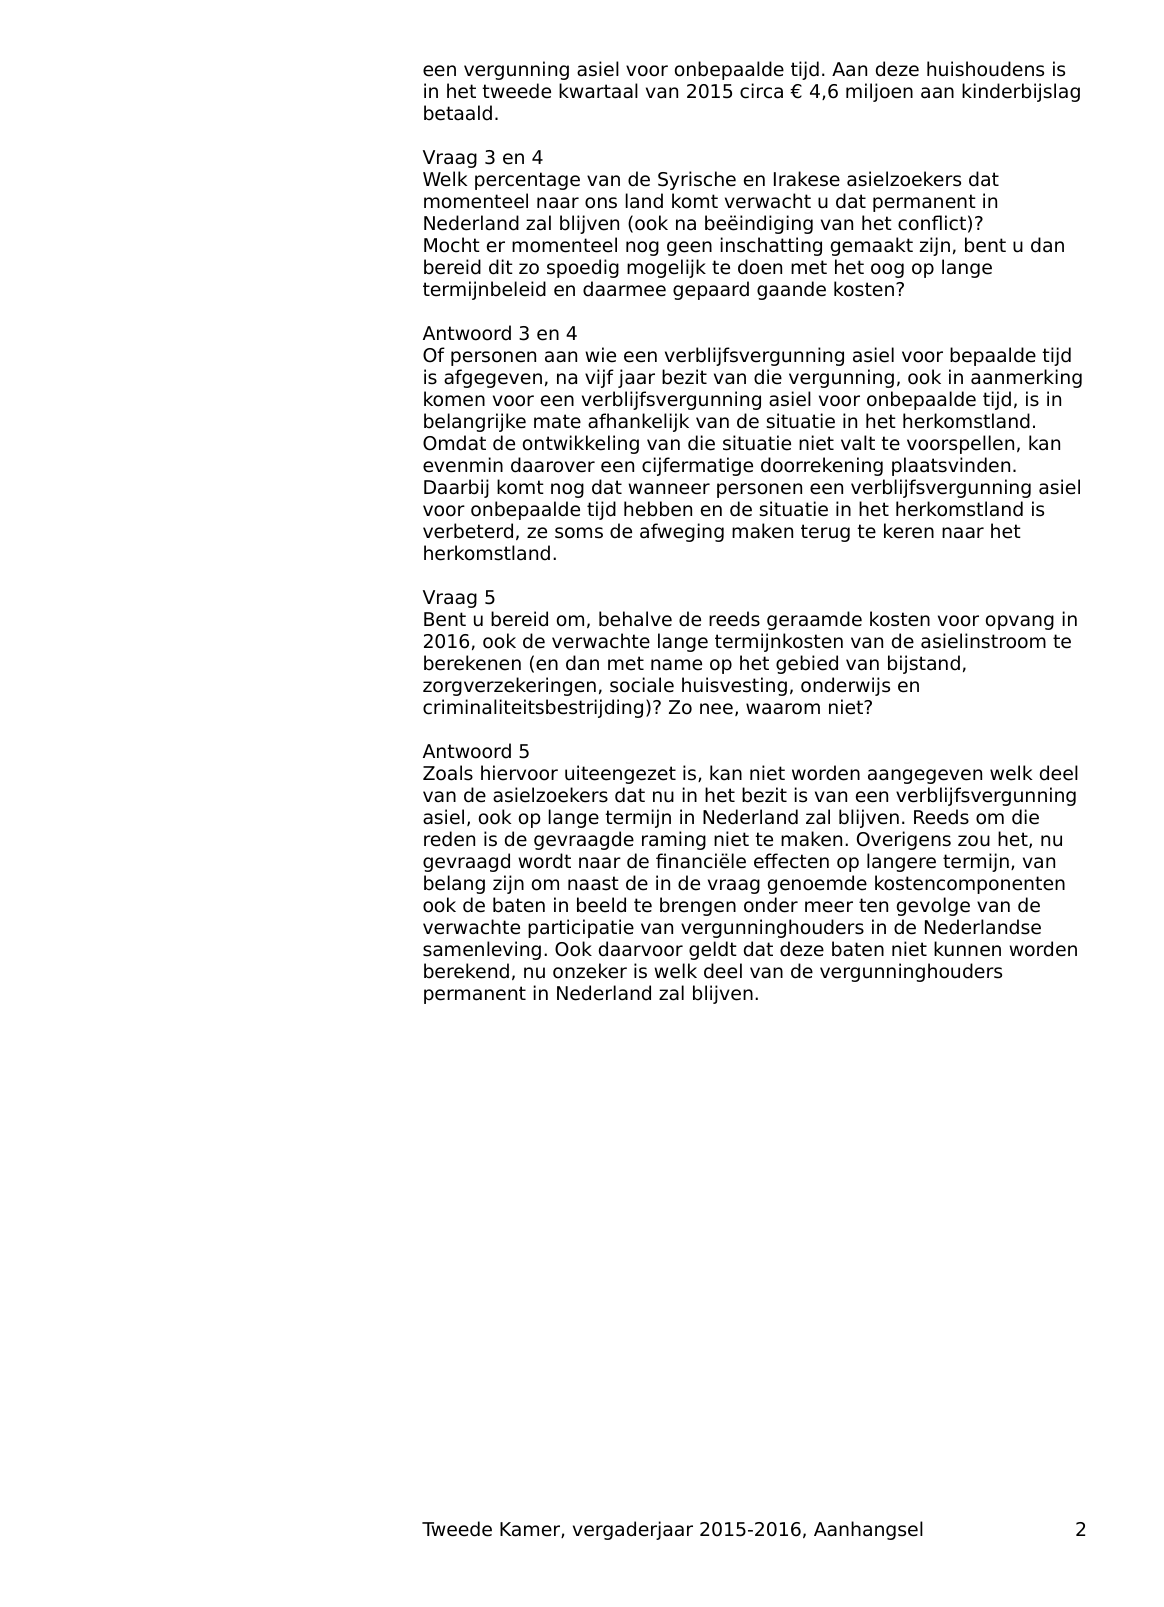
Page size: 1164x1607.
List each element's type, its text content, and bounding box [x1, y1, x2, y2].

text Vraag 5 [422, 587, 1087, 609]
text Antwoord 5 [422, 741, 1087, 763]
text Zoals hiervoor uiteengezet is, kan niet worden aangegeven welk deel van de asielzoekers dat nu in het bezit is van een verblijfsvergunning asiel, ook op lange termijn in Nederland zal blijven. Reeds om die reden is de gevraagde raming niet te maken. Overigens zou het, nu gevraagd wordt naar de financiële effecten op langere termijn, van belang zijn om naast de in de vraag genoemde kostencomponenten ook de baten in beeld te brengen onder meer ten gevolge van de verwachte participatie van vergunninghouders in de Nederlandse samenleving. Ook daarvoor geldt dat deze baten niet kunnen worden berekend, nu onzeker is welk deel van de vergunninghouders permanent in Nederland zal blijven. [422, 763, 1087, 1005]
text Of personen aan wie een verblijfsvergunning asiel voor bepaalde tijd is afgegeven, na vijf jaar bezit van die vergunning, ook in aanmerking komen voor een verblijfsvergunning asiel voor onbepaalde tijd, is in belangrijke mate afhankelijk van de situatie in het herkomstland. Omdat de ontwikkeling van die situatie niet valt te voorspellen, kan evenmin daarover een cijfermatige doorrekening plaatsvinden. Daarbij komt nog dat wanneer personen een verblijfsvergunning asiel voor onbepaalde tijd hebben en de situatie in het herkomstland is verbeterd, ze soms de afweging maken terug te keren naar het herkomstland. [422, 345, 1087, 565]
text Bent u bereid om, behalve de reeds geraamde kosten voor opvang in 2016, ook de verwachte lange termijnkosten van de asielinstroom te berekenen (en dan met name op het gebied van bijstand, zorgverzekeringen, sociale huisvesting, onderwijs en criminaliteitsbestrijding)? Zo nee, waarom niet? [422, 609, 1087, 719]
text Welk percentage van de Syrische en Irakese asielzoekers dat momenteel naar ons land komt verwacht u dat permanent in Nederland zal blijven (ook na beëindiging van het conflict)? [422, 169, 1087, 235]
text een vergunning asiel voor onbepaalde tijd. Aan deze huishoudens is in het tweede kwartaal van 2015 circa € 4,6 miljoen aan kinderbijslag betaald. [422, 59, 1087, 125]
text Mocht er momenteel nog geen inschatting gemaakt zijn, bent u dan bereid dit zo spoedig mogelijk te doen met het oog op lange termijnbeleid en daarmee gepaard gaande kosten? [422, 235, 1087, 301]
text Antwoord 3 en 4 [422, 323, 1087, 345]
text Vraag 3 en 4 [422, 147, 1087, 169]
